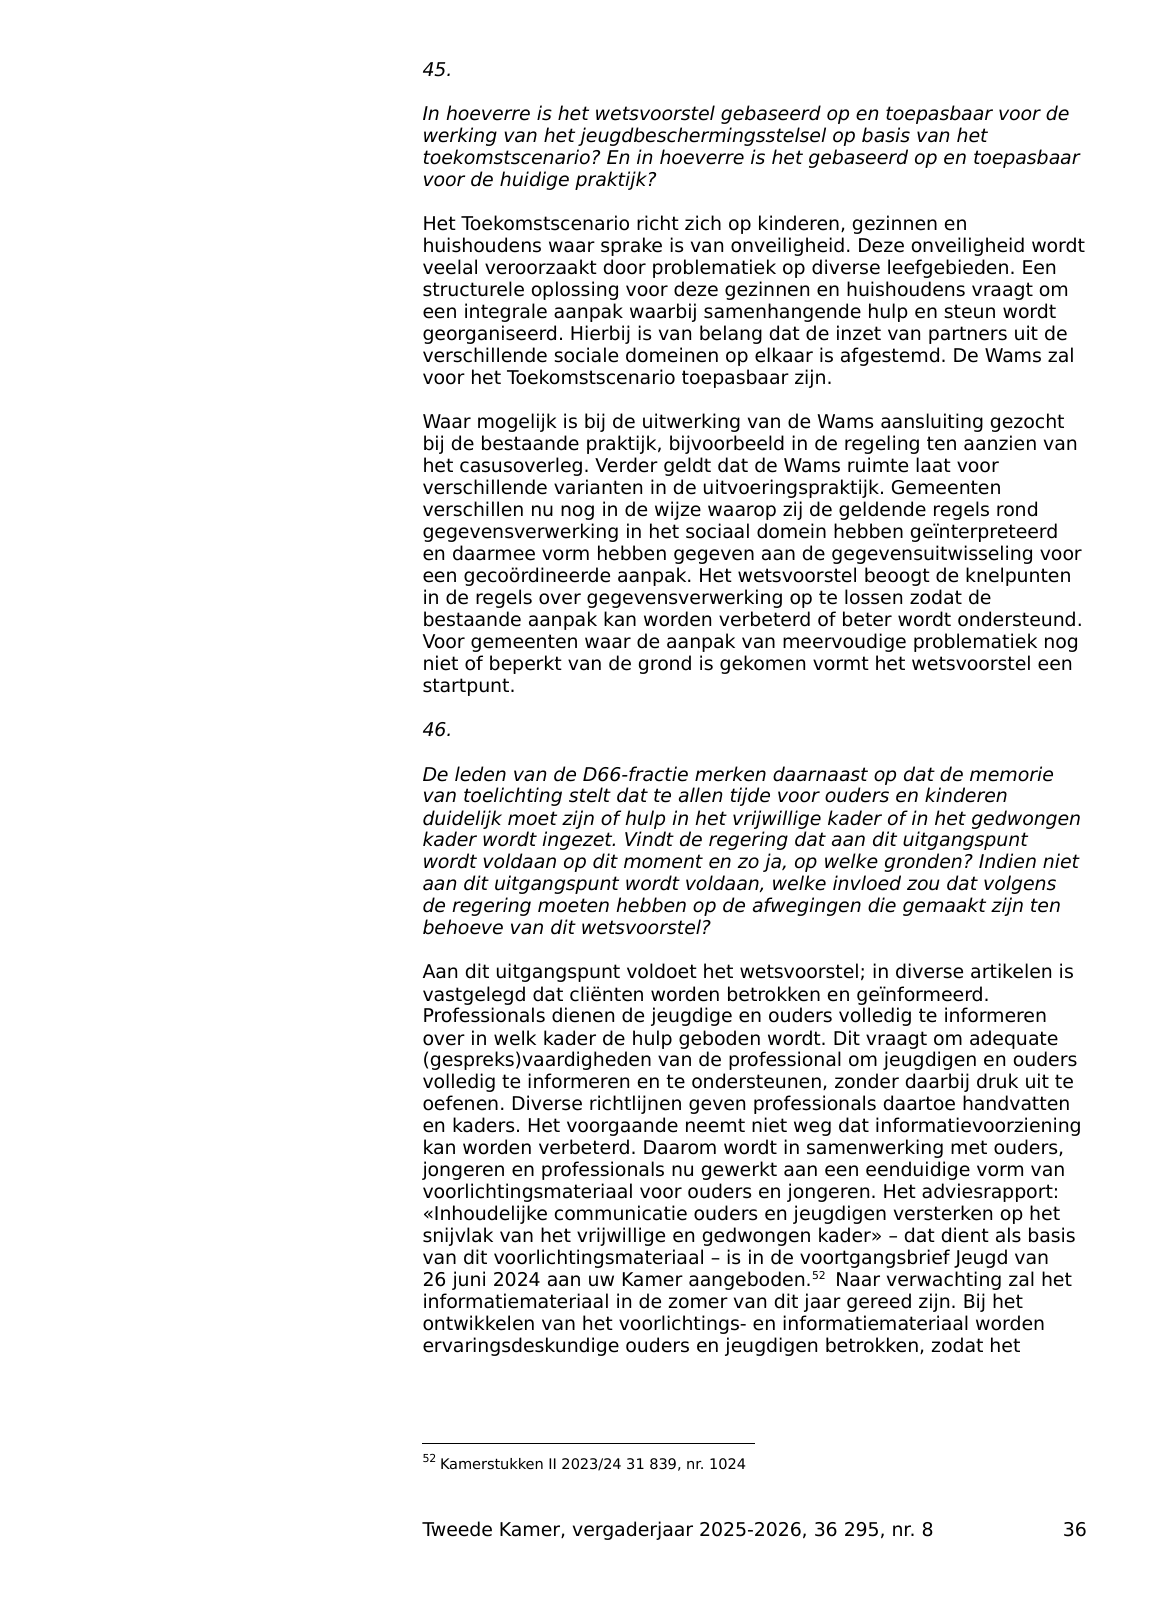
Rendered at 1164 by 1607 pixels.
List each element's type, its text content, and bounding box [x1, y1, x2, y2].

subtitle 45. [422, 59, 1087, 81]
text De leden van de D66-fractie merken daarnaast op dat de memorie van toelichting stelt dat te allen tijde voor ouders en kinderen duidelijk moet zijn of hulp in het vrijwillige kader of in het gedwongen kader wordt ingezet. Vindt de regering dat aan dit uitgangspunt wordt voldaan op dit moment en zo ja, op welke gronden? Indien niet aan dit uitgangspunt wordt voldaan, welke invloed zou dat volgens de regering moeten hebben op de afwegingen die gemaakt zijn ten behoeve van dit wetsvoorstel? [422, 763, 1087, 939]
text Het Toekomstscenario richt zich op kinderen, gezinnen en huishoudens waar sprake is van onveiligheid. Deze onveiligheid wordt veelal veroorzaakt door problematiek op diverse leefgebieden. Een structurele oplossing voor deze gezinnen en huishoudens vraagt om een integrale aanpak waarbij samenhangende hulp en steun wordt georganiseerd. Hierbij is van belang dat de inzet van partners uit de verschillende sociale domeinen op elkaar is afgestemd. De Wams zal voor het Toekomstscenario toepasbaar zijn. [422, 213, 1087, 389]
text Kamerstukken II 2023/24 31 839, nr. 1024 [422, 1452, 1087, 1474]
subtitle 46. [422, 719, 1087, 741]
text Waar mogelijk is bij de uitwerking van de Wams aansluiting gezocht bij de bestaande praktijk, bijvoorbeeld in de regeling ten aanzien van het casusoverleg. Verder geldt dat de Wams ruimte laat voor verschillende varianten in de uitvoeringspraktijk. Gemeenten verschillen nu nog in de wijze waarop zij de geldende regels rond gegevensverwerking in het sociaal domein hebben geïnterpreteerd en daarmee vorm hebben gegeven aan de gegevensuitwisseling voor een gecoördineerde aanpak. Het wetsvoorstel beoogt de knelpunten in de regels over gegevensverwerking op te lossen zodat de bestaande aanpak kan worden verbeterd of beter wordt ondersteund. Voor gemeenten waar de aanpak van meervoudige problematiek nog niet of beperkt van de grond is gekomen vormt het wetsvoorstel een startpunt. [422, 411, 1087, 697]
text In hoeverre is het wetsvoorstel gebaseerd op en toepasbaar voor de werking van het jeugdbeschermingsstelsel op basis van het toekomstscenario? En in hoeverre is het gebaseerd op en toepasbaar voor de huidige praktijk? [422, 103, 1087, 191]
text Aan dit uitgangspunt voldoet het wetsvoorstel; in diverse artikelen is vastgelegd dat cliënten worden betrokken en geïnformeerd. Professionals dienen de jeugdige en ouders volledig te informeren over in welk kader de hulp geboden wordt. Dit vraagt om adequate (gespreks)vaardigheden van de professional om jeugdigen en ouders volledig te informeren en te ondersteunen, zonder daarbij druk uit te oefenen. Diverse richtlijnen geven professionals daartoe handvatten en kaders. Het voorgaande neemt niet weg dat informatievoorziening kan worden verbeterd. Daarom wordt in samenwerking met ouders, jongeren en professionals nu gewerkt aan een eenduidige vorm van voorlichtingsmateriaal voor ouders en jongeren. Het adviesrapport: «Inhoudelijke communicatie ouders en jeugdigen versterken op het snijvlak van het vrijwillige en gedwongen kader» – dat dient als basis van dit voorlichtingsmateriaal – is in de voortgangsbrief Jeugd van 26 juni 2024 aan uw Kamer aangeboden. Naar verwachting zal het informatiemateriaal in de zomer van dit jaar gereed zijn. Bij het ontwikkelen van het voorlichtings- en informatiemateriaal worden ervaringsdeskundige ouders en jeugdigen betrokken, zodat het [422, 961, 1087, 1357]
